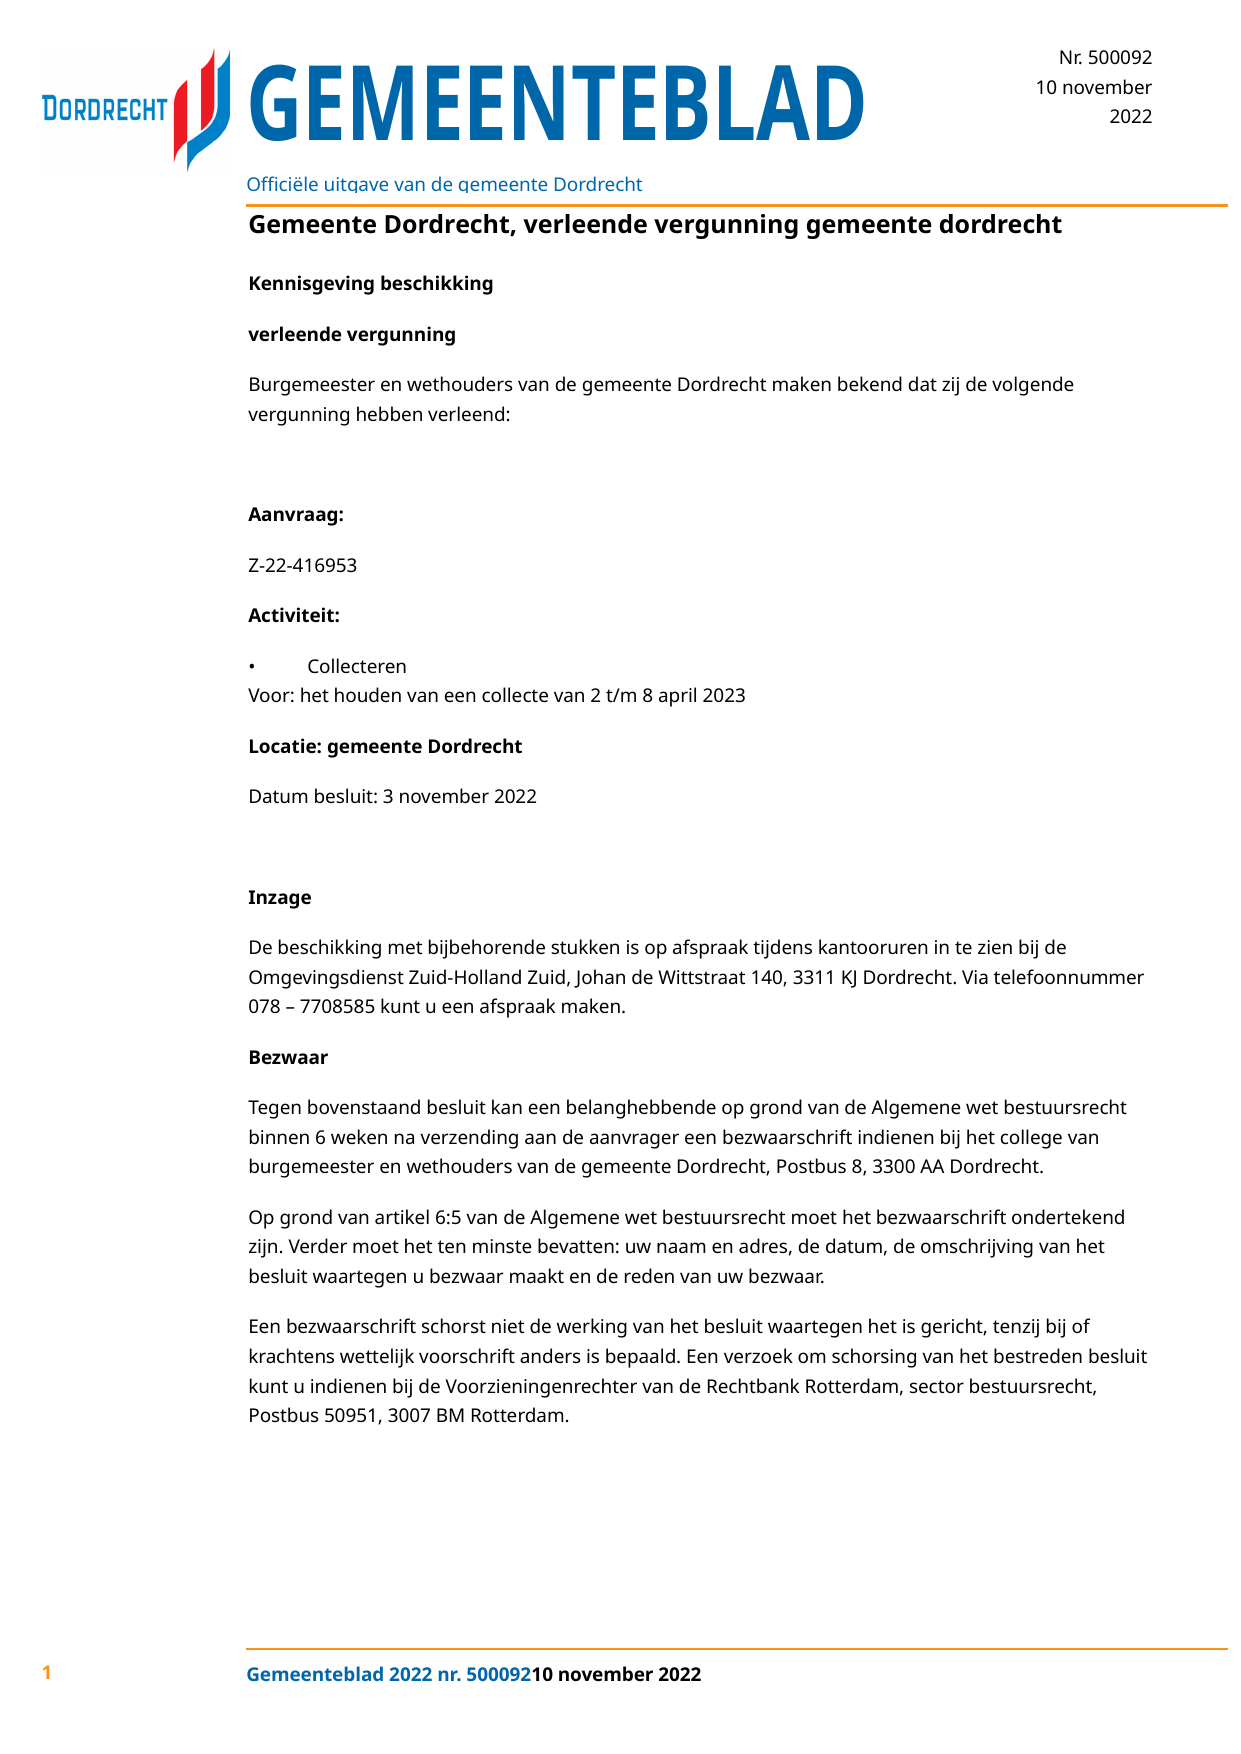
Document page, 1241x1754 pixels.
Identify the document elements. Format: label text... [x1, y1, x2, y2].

text Kennisgeving beschikking [248, 270, 1152, 296]
text Gemeente Dordrecht, verleende vergunning gemeente dordrecht [248, 207, 1152, 241]
list Collecteren [248, 653, 1152, 678]
text Bezwaar [248, 1044, 1152, 1070]
text Inzage [248, 884, 1152, 910]
text Aanvraag: [248, 502, 1152, 527]
picture [41, 47, 231, 172]
text Tegen bovenstaand besluit kan een belanghebbende op grond van de Algemene wet bestuursrecht binnen 6 weken na verzending aan de aanvrager een bezwaarschrift indienen bij het college van burgemeester en wethouders van de gemeente Dordrecht, Postbus 8, 3300 AA Dordrecht. [248, 1094, 1152, 1179]
text Voor: het houden van een collecte van 2 t/m 8 april 2023 [248, 682, 1152, 708]
text Op grond van artikel 6:5 van de Algemene wet bestuursrecht moet het bezwaarschrift ondertekend zijn. Verder moet het ten minste bevatten: uw naam en adres, de datum, de omschrijving van het besluit waartegen u bezwaar maakt en de reden van uw bezwaar. [248, 1204, 1152, 1289]
text De beschikking met bijbehorende stukken is op afspraak tijdens kantooruren in te zien bij de Omgevingsdienst Zuid-Holland Zuid, Johan de Wittstraat 140, 3311 KJ Dordrecht. Via telefoonnummer 078 – 7708585 kunt u een afspraak maken. [248, 934, 1152, 1019]
text Burgemeester en wethouders van de gemeente Dordrecht maken bekend dat zij de volgende vergunning hebben verleend: [248, 371, 1152, 426]
text Datum besluit: 3 november 2022 [248, 783, 1152, 809]
text Activiteit: [248, 602, 1152, 628]
text Z-22-416953 [248, 552, 1152, 578]
text Een bezwaarschrift schorst niet de werking van het besluit waartegen het is gericht, tenzij bij of krachtens wettelijk voorschrift anders is bepaald. Een verzoek om schorsing van het bestreden besluit kunt u indienen bij de Voorzieningenrechter van de Rechtbank Rotterdam, sector bestuursrecht, Postbus 50951, 3007 BM Rotterdam. [248, 1314, 1152, 1428]
text verleende vergunning [248, 321, 1152, 346]
text Locatie: gemeente Dordrecht [248, 733, 1152, 758]
